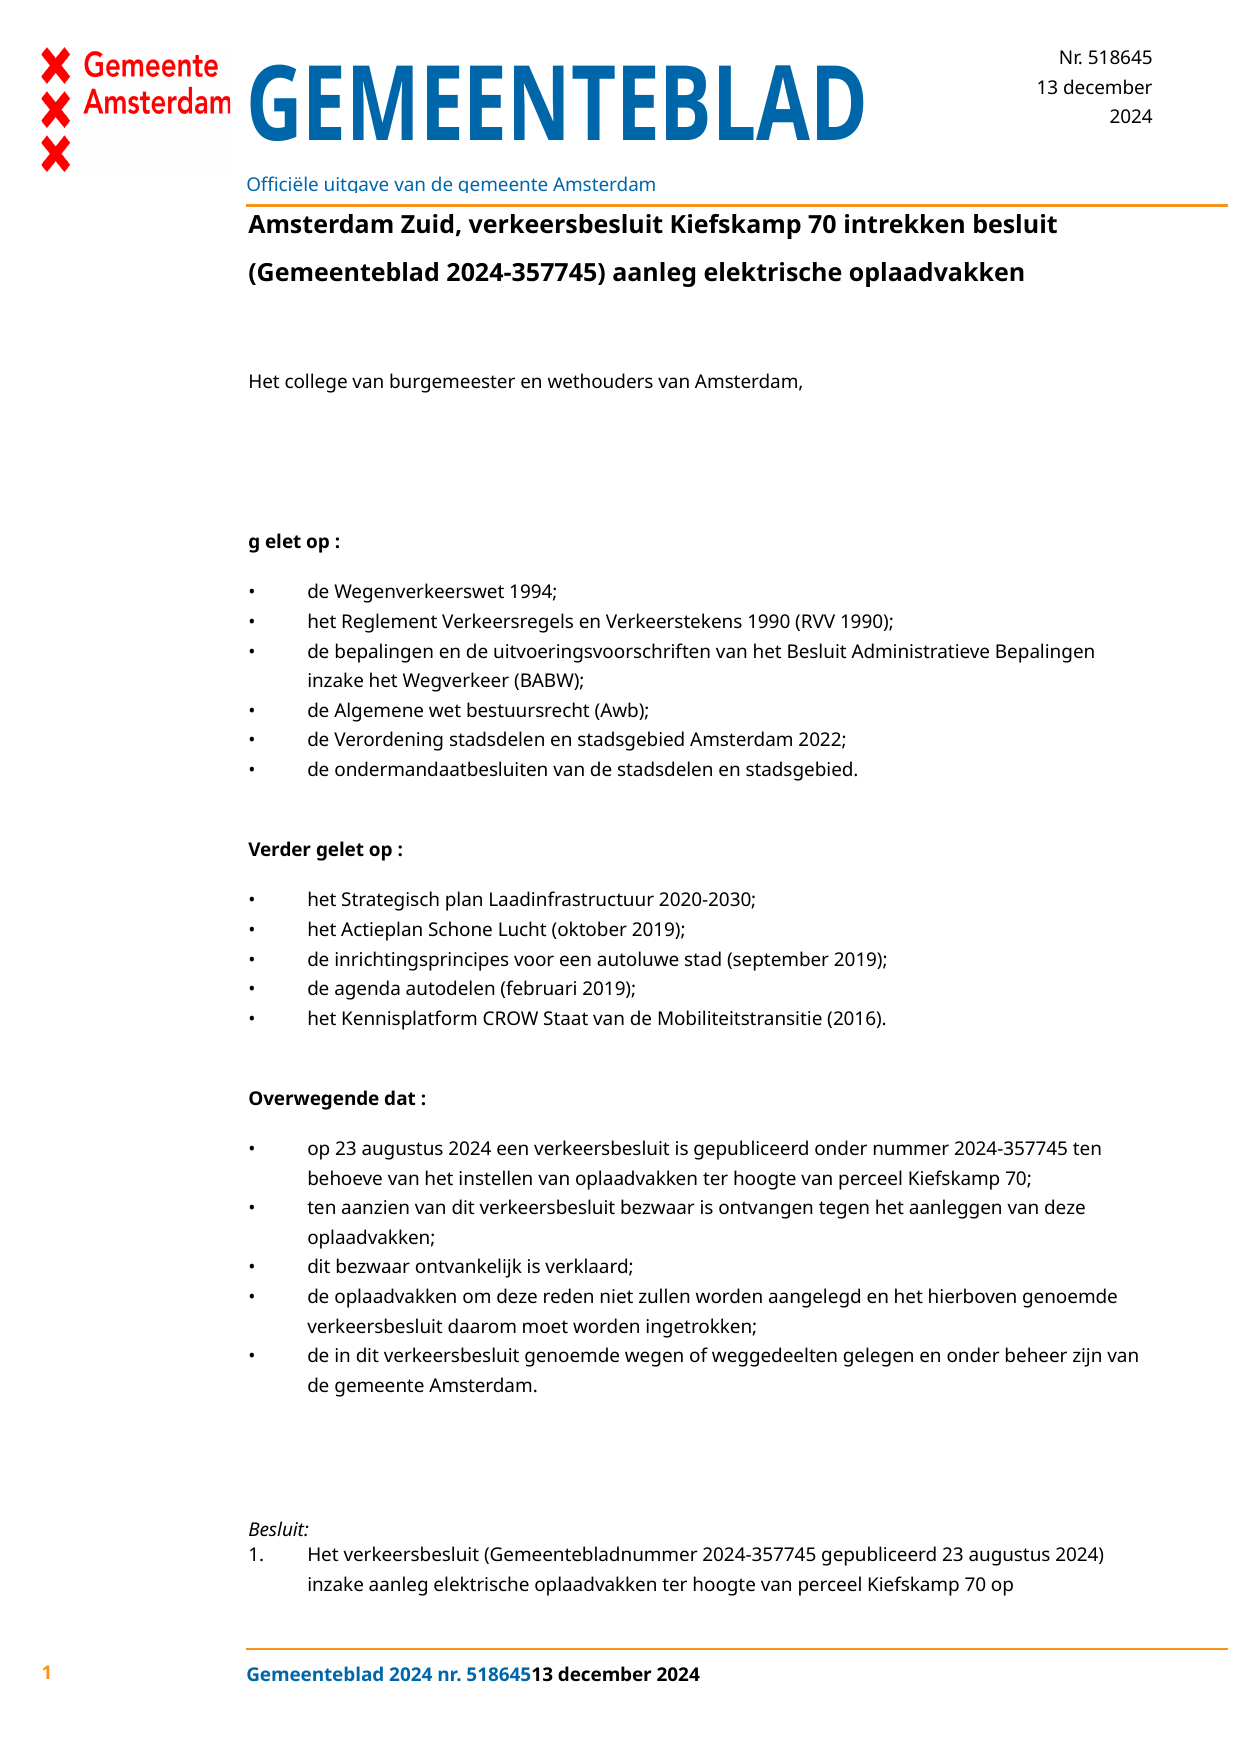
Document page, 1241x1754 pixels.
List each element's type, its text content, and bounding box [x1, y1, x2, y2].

list Het verkeersbesluit (Gemeentebladnummer 2024-357745 gepubliceerd 23 augustus 2024) inzake aanleg elektrische oplaadvakken ter hoogte van perceel Kiefskamp 70 op [248, 1542, 1152, 1597]
list op 23 augustus 2024 een verkeersbesluit is gepubliceerd onder nummer 2024-357745 ten behoeve van het instellen van oplaadvakken ter hoogte van perceel Kiefskamp 70; [248, 1135, 1152, 1191]
list de inrichtingsprincipes voor een autoluwe stad (september 2019); [248, 946, 1152, 971]
list ten aanzien van dit verkeersbesluit bezwaar is ontvangen tegen het aanleggen van deze oplaadvakken; [248, 1194, 1152, 1250]
text Verder gelet op : [248, 836, 1152, 862]
list de Algemene wet bestuursrecht (Awb); [248, 697, 1152, 723]
list de agenda autodelen (februari 2019); [248, 975, 1152, 1001]
text Amsterdam Zuid, verkeersbesluit Kiefskamp 70 intrekken besluit (Gemeenteblad 2024-357745) aanleg elektrische oplaadvakken [248, 207, 1152, 288]
list het Actieplan Schone Lucht (oktober 2019); [248, 916, 1152, 942]
list de Wegenverkeerswet 1994; [248, 579, 1152, 604]
text g elet op : [248, 528, 1152, 554]
text Besluit: [248, 1516, 1152, 1542]
list het Strategisch plan Laadinfrastructuur 2020-2030; [248, 887, 1152, 912]
list de ondermandaatbesluiten van de stadsdelen en stadsgebied. [248, 756, 1152, 782]
list het Reglement Verkeersregels en Verkeerstekens 1990 (RVV 1990); [248, 608, 1152, 634]
list dit bezwaar ontvankelijk is verklaard; [248, 1254, 1152, 1279]
text Het college van burgemeester en wethouders van Amsterdam, [248, 368, 1152, 394]
list de oplaadvakken om deze reden niet zullen worden aangelegd en het hierboven genoemde verkeersbesluit daarom moet worden ingetrokken; [248, 1283, 1152, 1338]
list de Verordening stadsdelen en stadsgebied Amsterdam 2022; [248, 727, 1152, 752]
text Overwegende dat : [248, 1085, 1152, 1111]
list de in dit verkeersbesluit genoemde wegen of weggedeelten gelegen en onder beheer zijn van de gemeente Amsterdam. [248, 1342, 1152, 1398]
list het Kennisplatform CROW Staat van de Mobiliteitstransitie (2016). [248, 1005, 1152, 1031]
list de bepalingen en de uitvoeringsvoorschriften van het Besluit Administratieve Bepalingen inzake het Wegverkeer (BABW); [248, 638, 1152, 693]
picture [41, 47, 231, 172]
